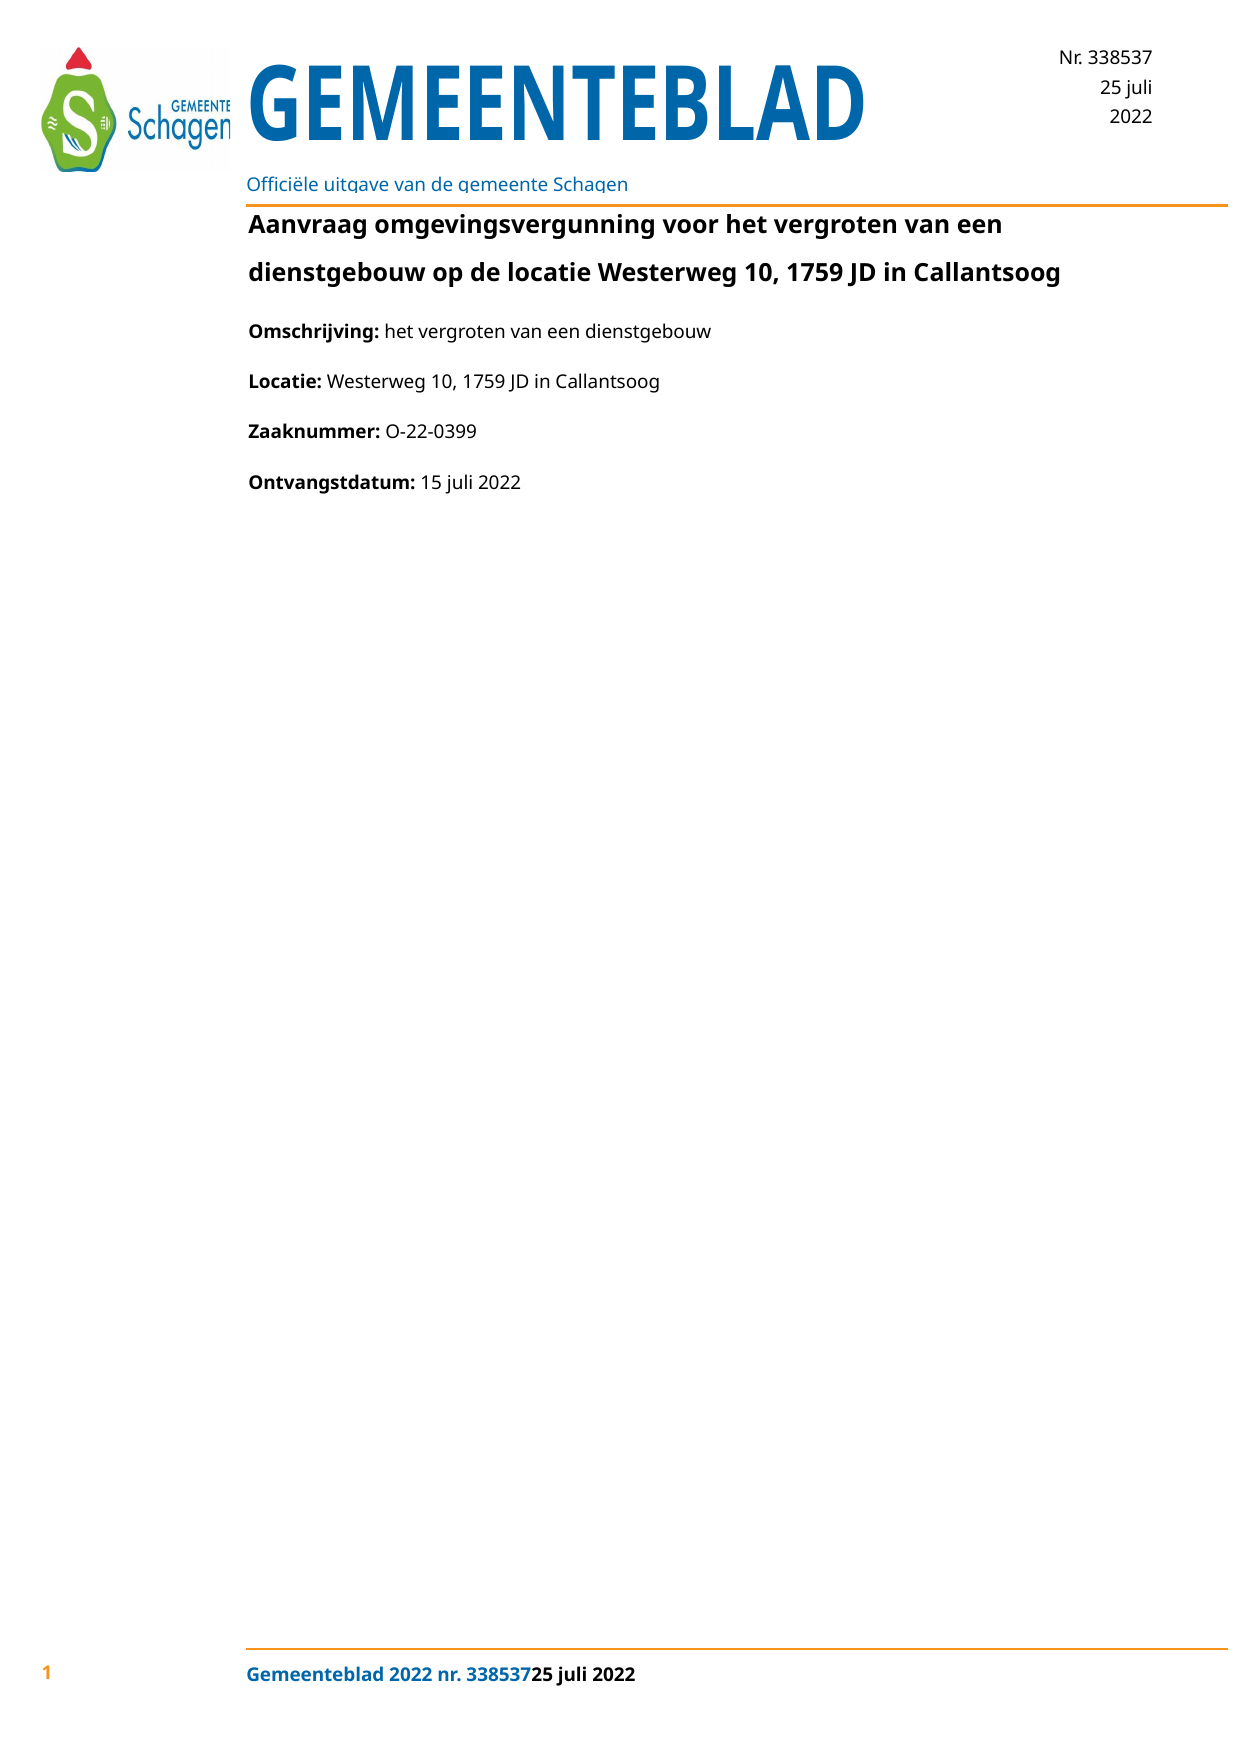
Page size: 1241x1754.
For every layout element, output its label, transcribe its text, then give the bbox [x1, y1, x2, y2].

text Omschrijving: het vergroten van een dienstgebouw [248, 318, 1152, 344]
text Zaaknummer: O-22-0399 [248, 419, 1152, 444]
text Ontvangstdatum: 15 juli 2022 [248, 469, 1152, 495]
text Locatie: Westerweg 10, 1759 JD in Callantsoog [248, 368, 1152, 394]
picture [41, 47, 231, 172]
text Aanvraag omgevingsvergunning voor het vergroten van een dienstgebouw op de locatie Westerweg 10, 1759 JD in Callantsoog [248, 207, 1152, 288]
